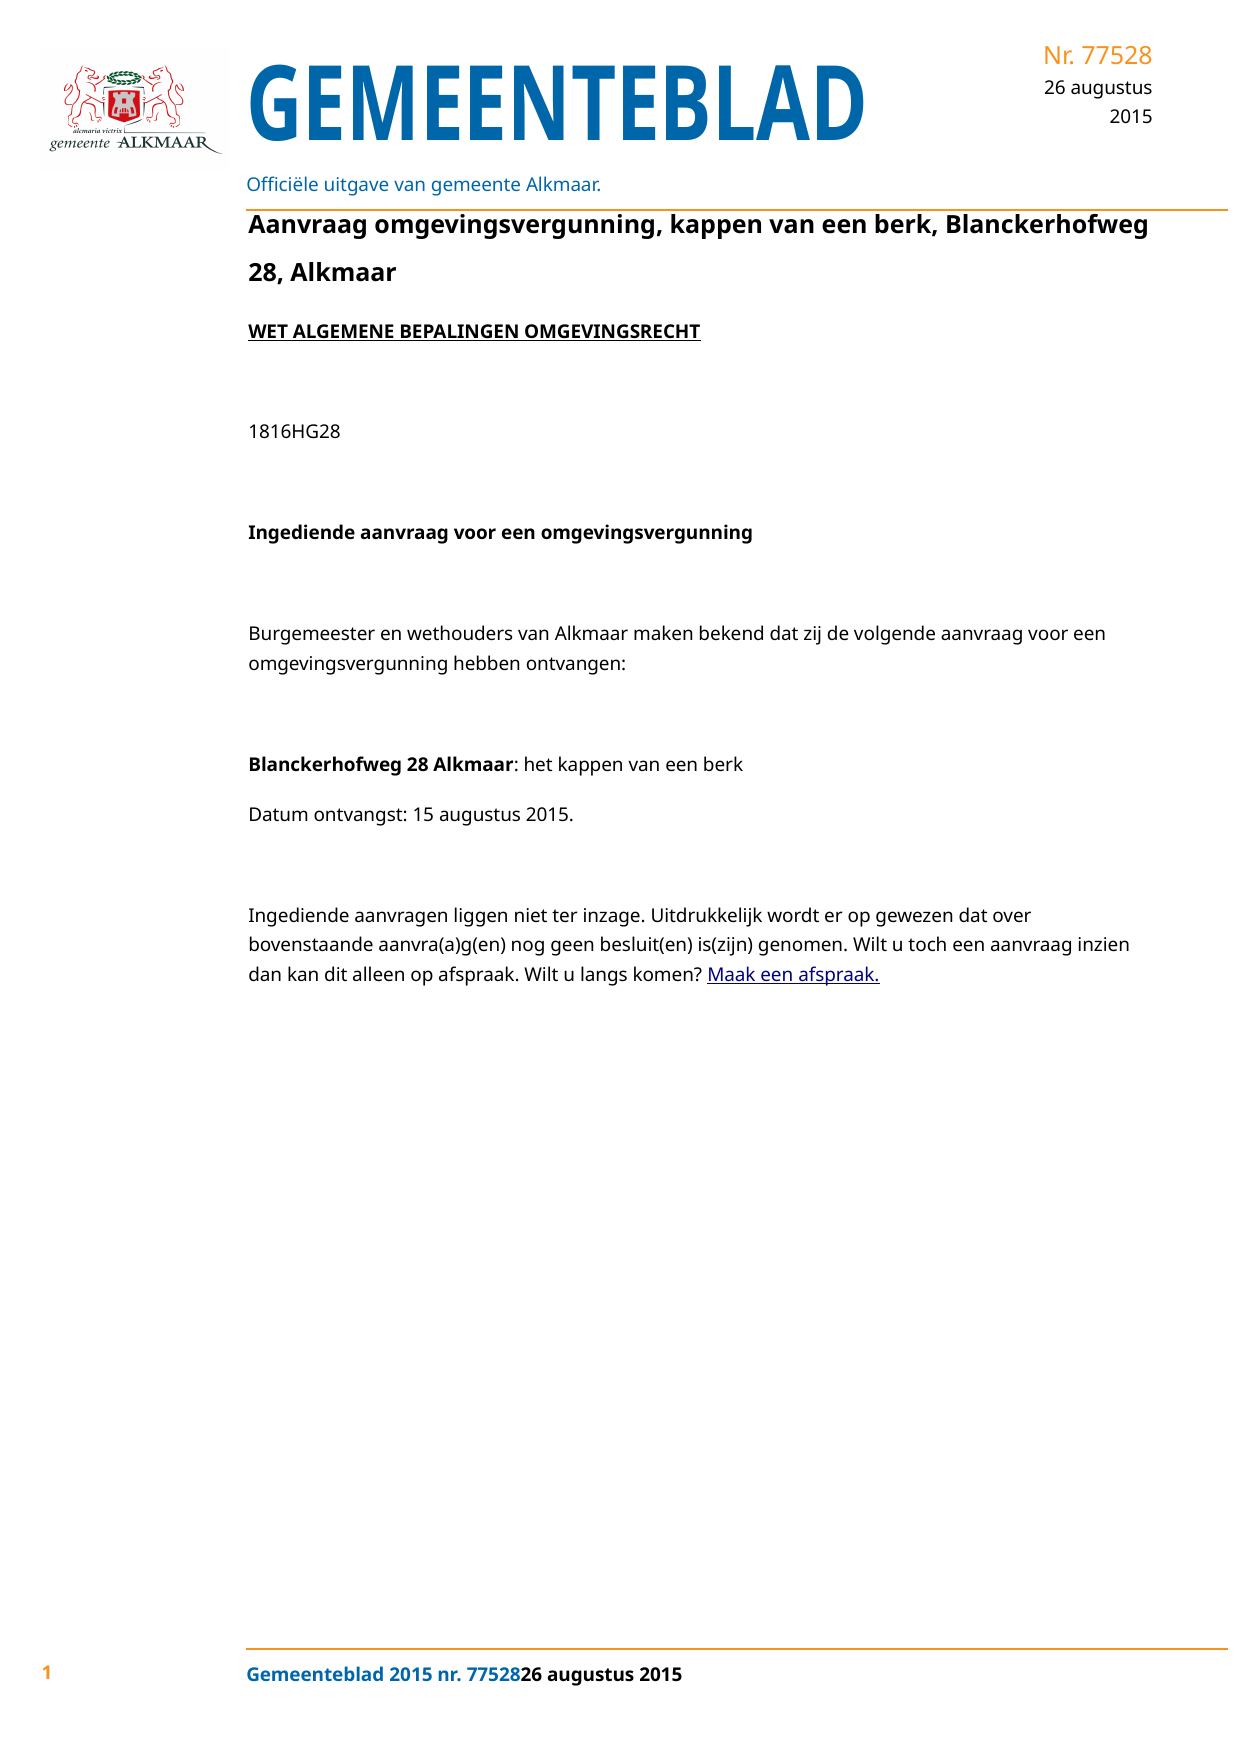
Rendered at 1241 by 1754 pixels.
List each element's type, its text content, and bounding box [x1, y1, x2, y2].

text Ingediende aanvragen liggen niet ter inzage. Uitdrukkelijk wordt er op gewezen dat over bovenstaande aanvra(a)g(en) nog geen besluit(en) is(zijn) genomen. Wilt u toch een aanvraag inzien dan kan dit alleen op afspraak. Wilt u langs komen? Maak een afspraak. [248, 902, 1152, 987]
text 1816HG28 [248, 419, 1152, 444]
picture [41, 47, 231, 172]
text Aanvraag omgevingsvergunning, kappen van een berk, Blanckerhofweg 28, Alkmaar [248, 211, 1152, 288]
text Ingediende aanvraag voor een omgevingsvergunning [248, 519, 1152, 545]
text Burgemeester en wethouders van Alkmaar maken bekend dat zij de volgende aanvraag voor een omgevingsvergunning hebben ontvangen: [248, 620, 1152, 676]
text Datum ontvangst: 15 augustus 2015. [248, 801, 1152, 827]
text Blanckerhofweg 28 Alkmaar: het kappen van een berk [248, 751, 1152, 777]
text WET ALGEMENE BEPALINGEN OMGEVINGSRECHT [248, 318, 1152, 344]
